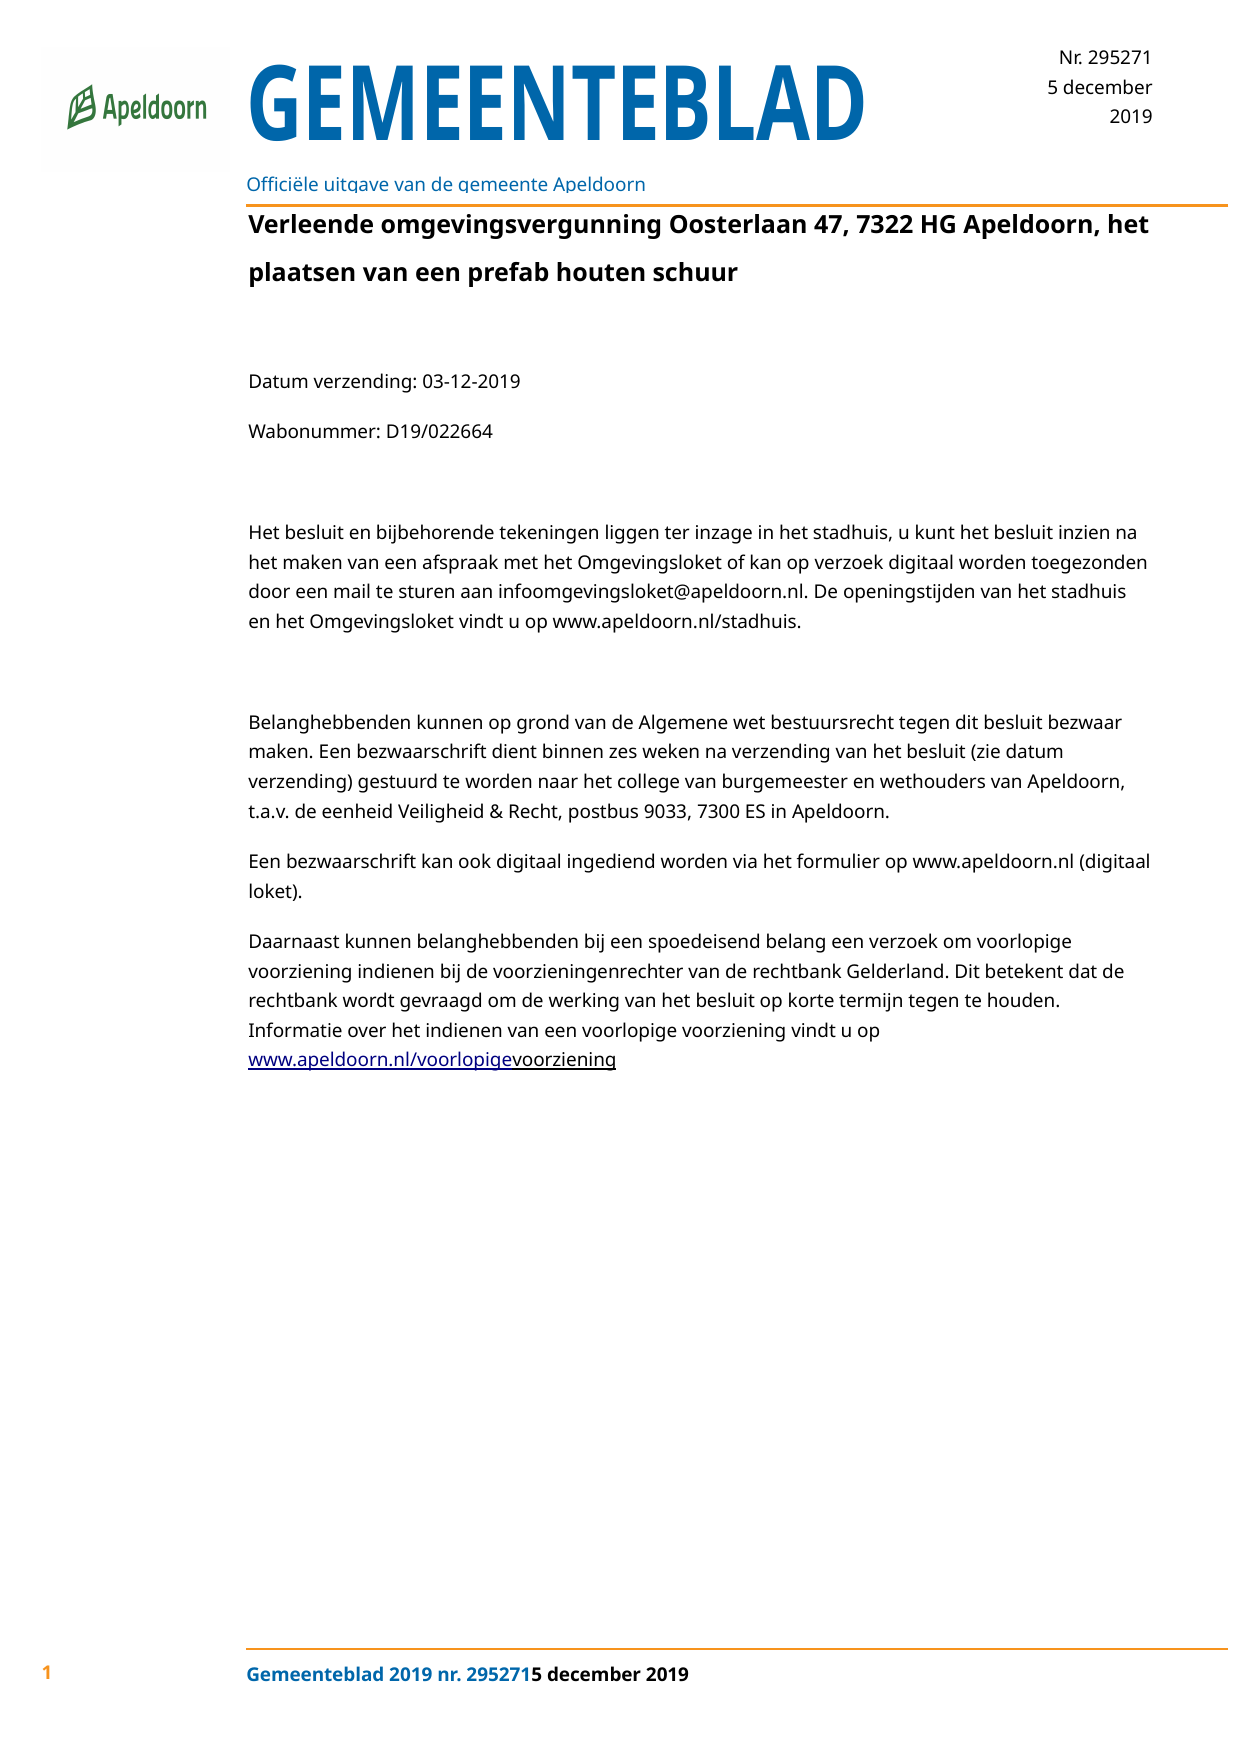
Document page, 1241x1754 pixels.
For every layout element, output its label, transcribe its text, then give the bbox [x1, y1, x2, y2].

text Het besluit en bijbehorende tekeningen liggen ter inzage in het stadhuis, u kunt het besluit inzien na het maken van een afspraak met het Omgevingsloket of kan op verzoek digitaal worden toegezonden door een mail te sturen aan infoomgevingsloket@apeldoorn.nl. De openingstijden van het stadhuis en het Omgevingsloket vindt u op www.apeldoorn.nl/stadhuis. [248, 519, 1152, 634]
text Belanghebbenden kunnen op grond van de Algemene wet bestuursrecht tegen dit besluit bezwaar maken. Een bezwaarschrift dient binnen zes weken na verzending van het besluit (zie datum verzending) gestuurd te worden naar het college van burgemeester en wethouders van Apeldoorn, t.a.v. de eenheid Veiligheid & Recht, postbus 9033, 7300 ES in Apeldoorn. [248, 709, 1152, 824]
picture [41, 47, 231, 172]
text Een bezwaarschrift kan ook digitaal ingediend worden via het formulier op www.apeldoorn.nl (digitaal loket). [248, 848, 1152, 904]
text Datum verzending: 03-12-2019 [248, 368, 1152, 394]
text Verleende omgevingsvergunning Oosterlaan 47, 7322 HG Apeldoorn, het plaatsen van een prefab houten schuur [248, 207, 1152, 288]
text Wabonummer: D19/022664 [248, 419, 1152, 444]
text Daarnaast kunnen belanghebbenden bij een spoedeisend belang een verzoek om voorlopige voorziening indienen bij de voorzieningenrechter van de rechtbank Gelderland. Dit betekent dat de rechtbank wordt gevraagd om de werking van het besluit op korte termijn tegen te houden. Informatie over het indienen van een voorlopige voorziening vindt u op www.apeldoorn.nl/voorlopigevoorziening [248, 928, 1152, 1072]
